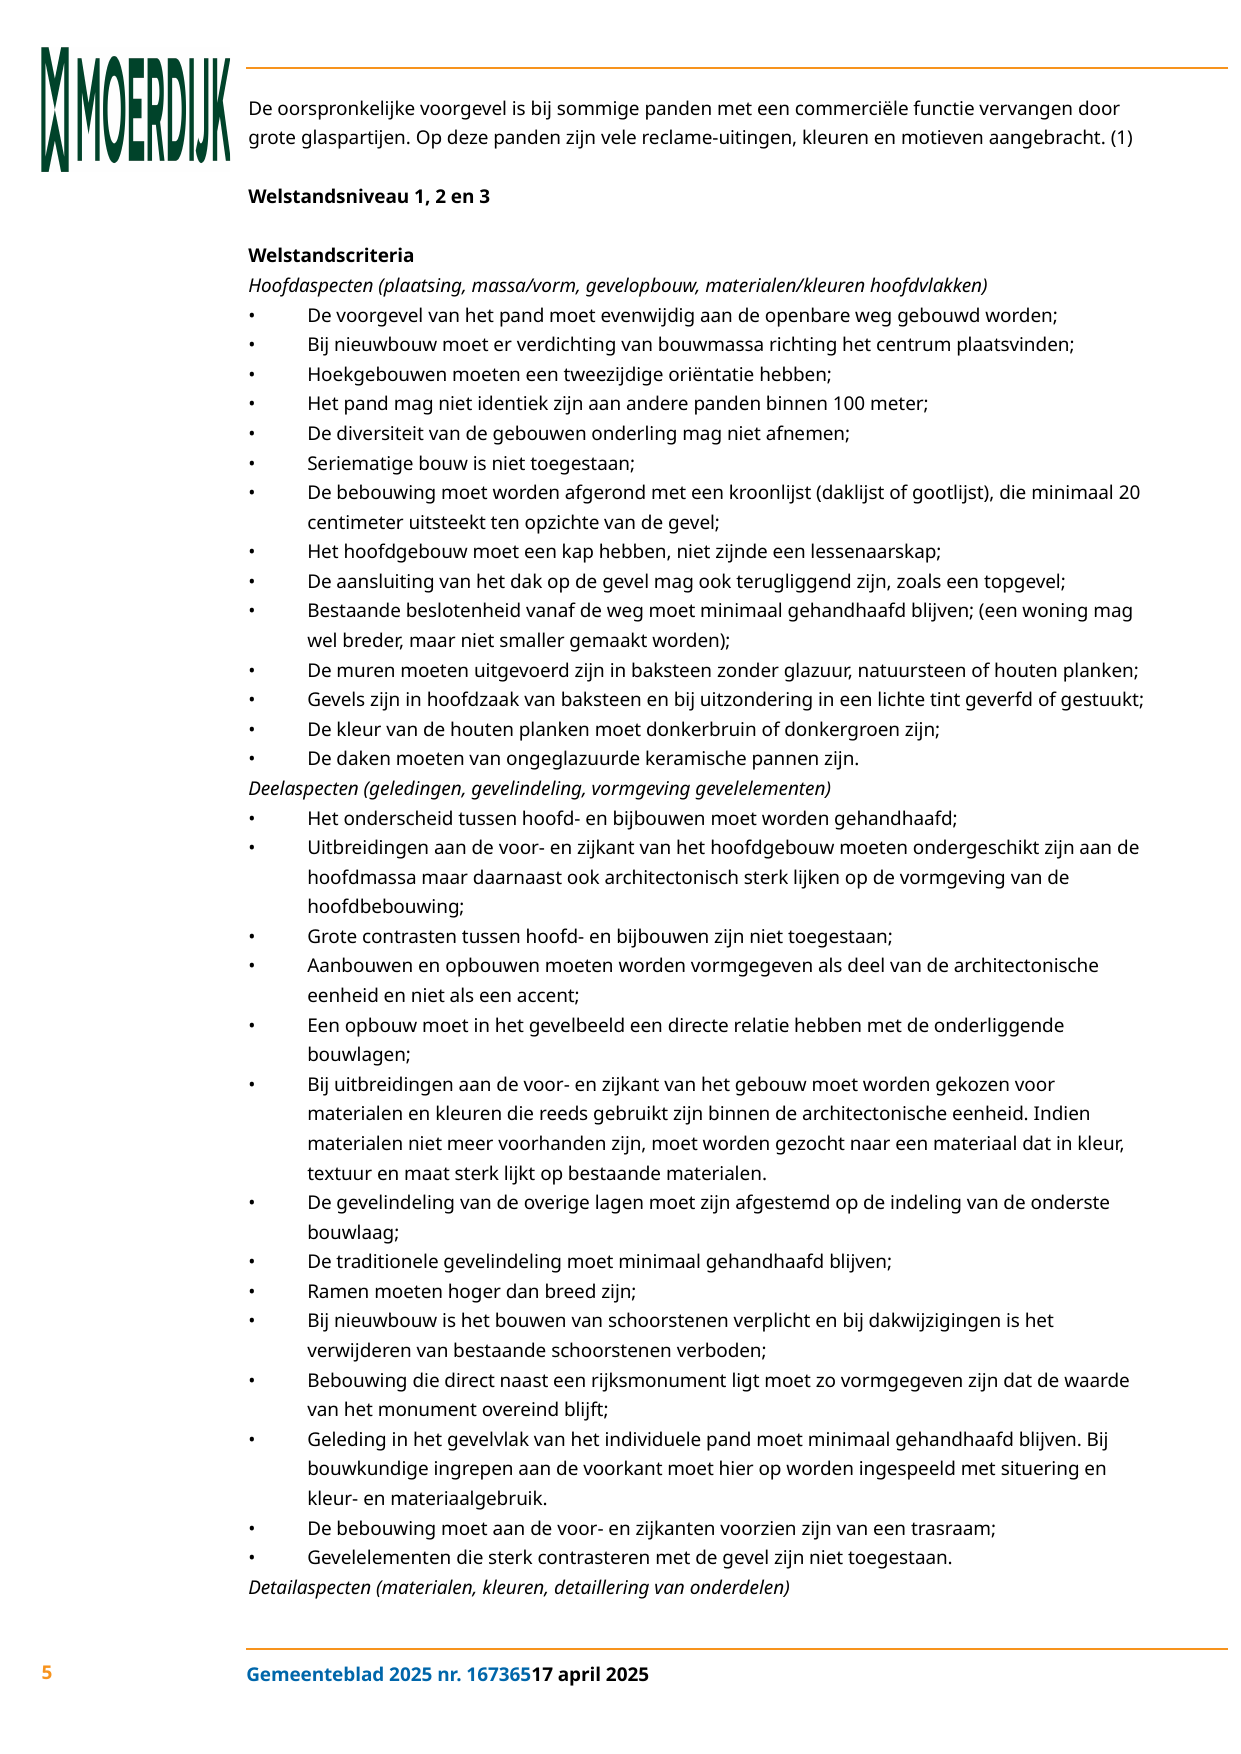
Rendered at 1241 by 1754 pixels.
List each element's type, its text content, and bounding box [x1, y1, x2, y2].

list De diversiteit van de gebouwen onderling mag niet afnemen; [248, 420, 1152, 446]
list Gevels zijn in hoofdzaak van baksteen en bij uitzondering in een lichte tint geverfd of gestuukt; [248, 686, 1152, 712]
list Het hoofdgebouw moet een kap hebben, niet zijnde een lessenaarskap; [248, 538, 1152, 564]
text Detailaspecten (materialen, kleuren, detaillering van onderdelen) [248, 1574, 1152, 1600]
list Bestaande beslotenheid vanaf de weg moet minimaal gehandhaafd blijven; (een woning mag wel breder, maar niet smaller gemaakt worden); [248, 598, 1152, 653]
picture [41, 47, 231, 172]
list Bij nieuwbouw is het bouwen van schoorstenen verplicht en bij dakwijzigingen is het verwijderen van bestaande schoorstenen verboden; [248, 1308, 1152, 1363]
list Uitbreidingen aan de voor- en zijkant van het hoofdgebouw moeten ondergeschikt zijn aan de hoofdmassa maar daarnaast ook architectonisch sterk lijken op de vormgeving van de hoofdbebouwing; [248, 834, 1152, 919]
list De muren moeten uitgevoerd zijn in baksteen zonder glazuur, natuursteen of houten planken; [248, 657, 1152, 683]
text Welstandscriteria [248, 243, 1152, 268]
list Aanbouwen en opbouwen moeten worden vormgegeven als deel van de architectonische eenheid en niet als een accent; [248, 953, 1152, 1008]
text Welstandsniveau 1, 2 en 3 [248, 183, 1152, 209]
list Gevelelementen die sterk contrasteren met de gevel zijn niet toegestaan. [248, 1544, 1152, 1570]
list De traditionele gevelindeling moet minimaal gehandhaafd blijven; [248, 1248, 1152, 1274]
list Een opbouw moet in het gevelbeeld een directe relatie hebben met de onderliggende bouwlagen; [248, 1012, 1152, 1067]
list De bebouwing moet aan de voor- en zijkanten voorzien zijn van een trasraam; [248, 1515, 1152, 1541]
list Het onderscheid tussen hoofd- en bijbouwen moet worden gehandhaafd; [248, 805, 1152, 831]
list Geleding in het gevelvlak van het individuele pand moet minimaal gehandhaafd blijven. Bij bouwkundige ingrepen aan de voorkant moet hier op worden ingespeeld met situering en kleur- en materiaalgebruik. [248, 1426, 1152, 1511]
list Het pand mag niet identiek zijn aan andere panden binnen 100 meter; [248, 391, 1152, 416]
list Bij nieuwbouw moet er verdichting van bouwmassa richting het centrum plaatsvinden; [248, 331, 1152, 357]
list Grote contrasten tussen hoofd- en bijbouwen zijn niet toegestaan; [248, 923, 1152, 949]
list Seriematige bouw is niet toegestaan; [248, 450, 1152, 476]
list De aansluiting van het dak op de gevel mag ook terugliggend zijn, zoals een topgevel; [248, 568, 1152, 594]
list Hoekgebouwen moeten een tweezijdige oriëntatie hebben; [248, 361, 1152, 387]
list Ramen moeten hoger dan breed zijn; [248, 1278, 1152, 1304]
list De voorgevel van het pand moet evenwijdig aan de openbare weg gebouwd worden; [248, 302, 1152, 328]
list De gevelindeling van de overige lagen moet zijn afgestemd op de indeling van de onderste bouwlaag; [248, 1189, 1152, 1245]
text Hoofdaspecten (plaatsing, massa/vorm, gevelopbouw, materialen/kleuren hoofdvlakken) [248, 272, 1152, 298]
list De kleur van de houten planken moet donkerbruin of donkergroen zijn; [248, 716, 1152, 742]
list Bebouwing die direct naast een rijksmonument ligt moet zo vormgegeven zijn dat de waarde van het monument overeind blijft; [248, 1367, 1152, 1422]
list De bebouwing moet worden afgerond met een kroonlijst (daklijst of gootlijst), die minimaal 20 centimeter uitsteekt ten opzichte van de gevel; [248, 479, 1152, 535]
text Deelaspecten (geledingen, gevelindeling, vormgeving gevelelementen) [248, 775, 1152, 801]
text De oorspronkelijke voorgevel is bij sommige panden met een commerciële functie vervangen door grote glaspartijen. Op deze panden zijn vele reclame-uitingen, kleuren en motieven aangebracht. (1) [248, 95, 1152, 150]
list Bij uitbreidingen aan de voor- en zijkant van het gebouw moet worden gekozen voor materialen en kleuren die reeds gebruikt zijn binnen de architectonische eenheid. Indien materialen niet meer voorhanden zijn, moet worden gezocht naar een materiaal dat in kleur, textuur en maat sterk lijkt op bestaande materialen. [248, 1071, 1152, 1186]
list De daken moeten van ongeglazuurde keramische pannen zijn. [248, 746, 1152, 771]
